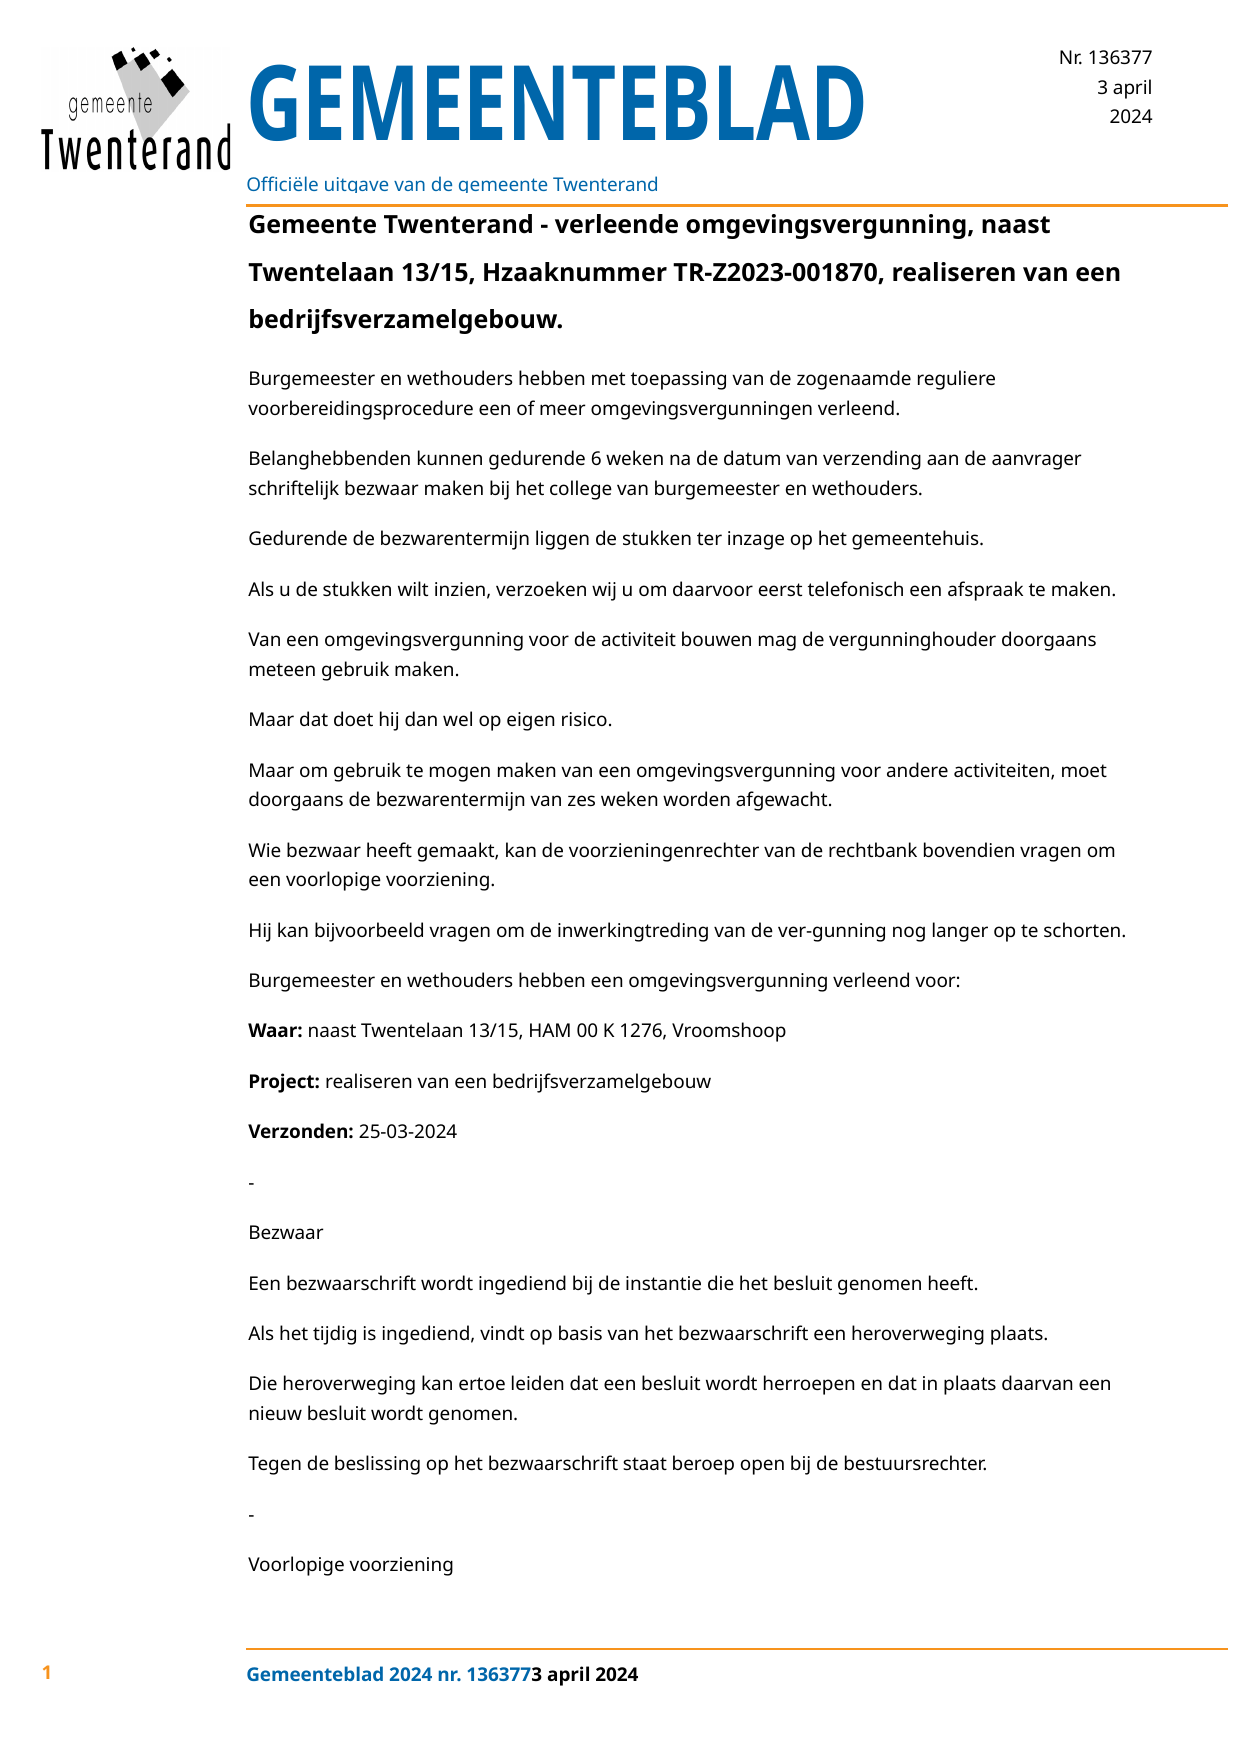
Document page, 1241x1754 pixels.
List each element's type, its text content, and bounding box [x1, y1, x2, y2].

text Van een omgevingsvergunning voor de activiteit bouwen mag de vergunninghouder doorgaans meteen gebruik maken. [248, 626, 1152, 682]
text Belanghebbenden kunnen gedurende 6 weken na de datum van verzending aan de aanvrager schriftelijk bezwaar maken bij het college van burgemeester en wethouders. [248, 446, 1152, 501]
text Gedurende de bezwarentermijn liggen de stukken ter inzage op het gemeentehuis. [248, 526, 1152, 551]
text Tegen de beslissing op het bezwaarschrift staat beroep open bij de bestuursrechter. [248, 1451, 1152, 1476]
text Gemeente Twenterand - verleende omgevingsvergunning, naast Twentelaan 13/15, Hzaaknummer TR-Z2023-001870, realiseren van een bedrijfsverzamelgebouw. [248, 207, 1152, 336]
text Als het tijdig is ingediend, vindt op basis van het bezwaarschrift een heroverweging plaats. [248, 1320, 1152, 1346]
text Burgemeester en wethouders hebben een omgevingsvergunning verleend voor: [248, 967, 1152, 993]
picture [41, 47, 231, 172]
text Maar dat doet hij dan wel op eigen risico. [248, 706, 1152, 732]
text Verzonden: 25-03-2024 [248, 1118, 1152, 1144]
text Project: realiseren van een bedrijfsverzamelgebouw [248, 1068, 1152, 1094]
text Als u de stukken wilt inzien, verzoeken wij u om daarvoor eerst telefonisch een afspraak te maken. [248, 576, 1152, 602]
text Maar om gebruik te mogen maken van een omgevingsvergunning voor andere activiteiten, moet doorgaans de bezwarentermijn van zes weken worden afgewacht. [248, 757, 1152, 812]
text Hij kan bijvoorbeeld vragen om de inwerkingtreding van de ver-gunning nog langer op te schorten. [248, 917, 1152, 942]
text Burgemeester en wethouders hebben met toepassing van de zogenaamde reguliere voorbereidingsprocedure een of meer omgevingsvergunningen verleend. [248, 366, 1152, 421]
text Waar: naast Twentelaan 13/15, HAM 00 K 1276, Vroomshoop [248, 1018, 1152, 1043]
text Voorlopige voorziening [248, 1551, 1152, 1577]
text - [248, 1501, 1152, 1527]
text Bezwaar [248, 1219, 1152, 1245]
text Die heroverweging kan ertoe leiden dat een besluit wordt herroepen en dat in plaats daarvan een nieuw besluit wordt genomen. [248, 1371, 1152, 1426]
text - [248, 1169, 1152, 1194]
text Een bezwaarschrift wordt ingediend bij de instantie die het besluit genomen heeft. [248, 1270, 1152, 1295]
text Wie bezwaar heeft gemaakt, kan de voorzieningenrechter van de rechtbank bovendien vragen om een voorlopige voorziening. [248, 837, 1152, 892]
